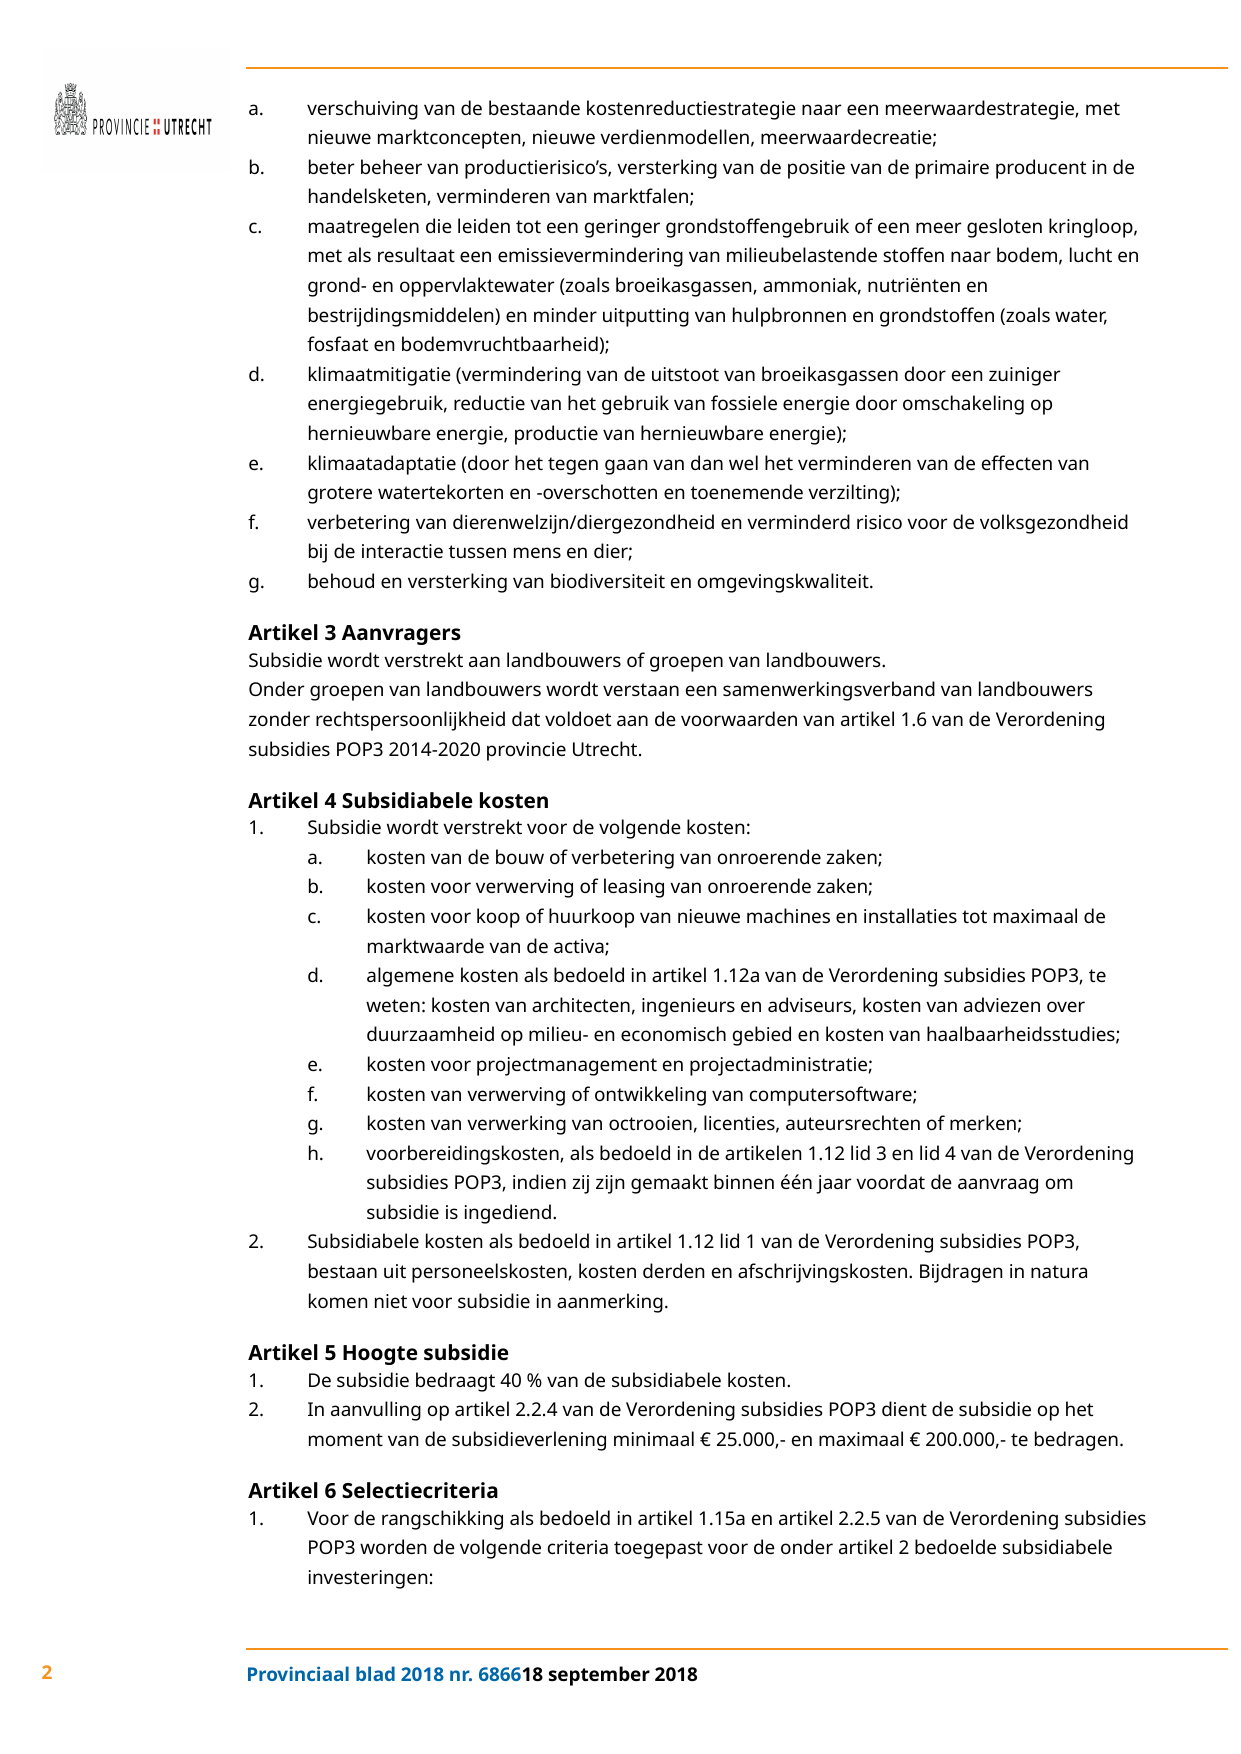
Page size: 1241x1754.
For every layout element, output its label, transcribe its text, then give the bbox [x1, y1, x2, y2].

list klimaatadaptatie (door het tegen gaan van dan wel het verminderen van de effecten van grotere watertekorten en -overschotten en toenemende verzilting); [248, 450, 1152, 505]
text Artikel 6 Selectiecriteria [248, 1476, 1152, 1505]
list maatregelen die leiden tot een geringer grondstoffengebruik of een meer gesloten kringloop, met als resultaat een emissievermindering van milieubelastende stoffen naar bodem, lucht en grond- en oppervlaktewater (zoals broeikasgassen, ammoniak, nutriënten en bestrijdingsmiddelen) en minder uitputting van hulpbronnen en grondstoffen (zoals water, fosfaat en bodemvruchtbaarheid); [248, 213, 1152, 357]
text Subsidie wordt verstrekt aan landbouwers of groepen van landbouwers. [248, 647, 1152, 673]
list Voor de rangschikking als bedoeld in artikel 1.15a en artikel 2.2.5 van de Verordening subsidies POP3 worden de volgende criteria toegepast voor de onder artikel 2 bedoelde subsidiabele investeringen: [248, 1505, 1152, 1590]
list De subsidie bedraagt 40 % van de subsidiabele kosten. [248, 1367, 1152, 1392]
picture [41, 47, 231, 172]
list verbetering van dierenwelzijn/diergezondheid en verminderd risico voor de volksgezondheid bij de interactie tussen mens en dier; [248, 509, 1152, 564]
list kosten van verwerking van octrooien, licenties, auteursrechten of merken; [307, 1110, 1152, 1136]
list Subsidie wordt verstrekt voor de volgende kosten: [248, 814, 1152, 840]
text Artikel 5 Hoogte subsidie [248, 1338, 1152, 1367]
list kosten van de bouw of verbetering van onroerende zaken; [307, 844, 1152, 870]
list behoud en versterking van biodiversiteit en omgevingskwaliteit. [248, 568, 1152, 594]
list algemene kosten als bedoeld in artikel 1.12a van de Verordening subsidies POP3, te weten: kosten van architecten, ingenieurs en adviseurs, kosten van adviezen over duurzaamheid op milieu- en economisch gebied en kosten van haalbaarheidsstudies; [307, 962, 1152, 1047]
text Onder groepen van landbouwers wordt verstaan een samenwerkingsverband van landbouwers zonder rechtspersoonlijkheid dat voldoet aan de voorwaarden van artikel 1.6 van de Verordening subsidies POP3 2014-2020 provincie Utrecht. [248, 677, 1152, 761]
list Subsidiabele kosten als bedoeld in artikel 1.12 lid 1 van de Verordening subsidies POP3, bestaan uit personeelskosten, kosten derden en afschrijvingskosten. Bijdragen in natura komen niet voor subsidie in aanmerking. [248, 1229, 1152, 1314]
text Artikel 3 Aanvragers [248, 618, 1152, 647]
list In aanvulling op artikel 2.2.4 van de Verordening subsidies POP3 dient de subsidie op het moment van de subsidieverlening minimaal € 25.000,- en maximaal € 200.000,- te bedragen. [248, 1396, 1152, 1452]
list kosten voor koop of huurkoop van nieuwe machines en installaties tot maximaal de marktwaarde van de activa; [307, 903, 1152, 959]
list beter beheer van productierisico’s, versterking van de positie van de primaire producent in de handelsketen, verminderen van marktfalen; [248, 154, 1152, 209]
list kosten voor projectmanagement en projectadministratie; [307, 1051, 1152, 1077]
list voorbereidingskosten, als bedoeld in de artikelen 1.12 lid 3 en lid 4 van de Verordening subsidies POP3, indien zij zijn gemaakt binnen één jaar voordat de aanvraag om subsidie is ingediend. [307, 1140, 1152, 1225]
list kosten van verwerving of ontwikkeling van computersoftware; [307, 1081, 1152, 1107]
text Artikel 4 Subsidiabele kosten [248, 786, 1152, 814]
list kosten voor verwerving of leasing van onroerende zaken; [307, 874, 1152, 899]
list klimaatmitigatie (vermindering van de uitstoot van broeikasgassen door een zuiniger energiegebruik, reductie van het gebruik van fossiele energie door omschakeling op hernieuwbare energie, productie van hernieuwbare energie); [248, 361, 1152, 446]
list verschuiving van de bestaande kostenreductiestrategie naar een meerwaardestrategie, met nieuwe marktconcepten, nieuwe verdienmodellen, meerwaardecreatie; [248, 95, 1152, 150]
